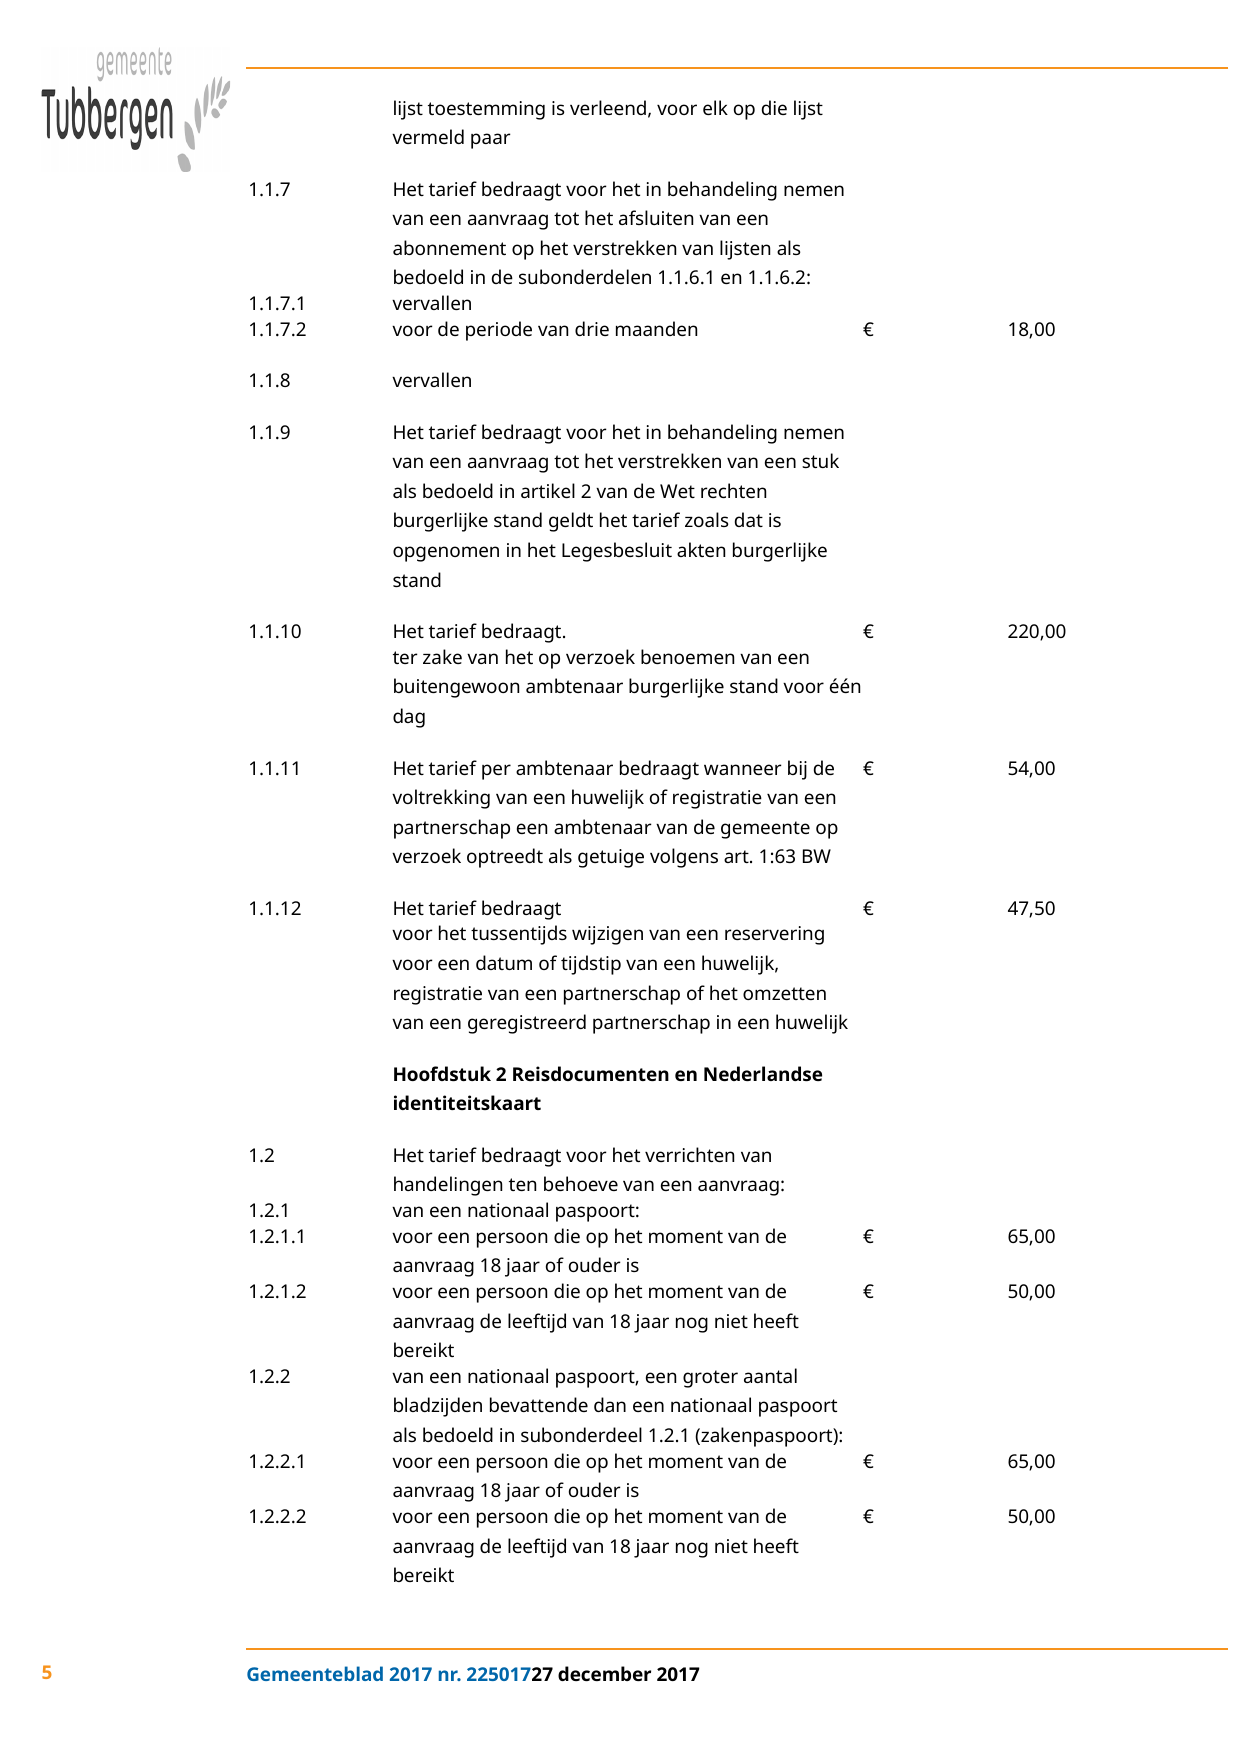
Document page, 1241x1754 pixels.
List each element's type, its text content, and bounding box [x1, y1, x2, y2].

table_cell [1007, 368, 1152, 393]
table_cell [863, 921, 1007, 1035]
table_cell lijst toestemming is verleend, voor elk op die lijst vermeld paar [392, 95, 863, 150]
table_cell [248, 1035, 392, 1061]
table_cell [1007, 921, 1152, 1035]
table_cell voor de periode van drie maanden [392, 316, 863, 342]
table_cell [248, 644, 392, 729]
table_cell € [863, 316, 1007, 342]
table_cell € [863, 1278, 1007, 1363]
table_cell 1.1.7.2 [248, 316, 392, 342]
table_cell [1007, 176, 1152, 290]
table_cell 1.1.7.1 [248, 290, 392, 316]
table_cell [248, 150, 392, 176]
table_cell voor een persoon die op het moment van de aanvraag 18 jaar of ouder is [392, 1223, 863, 1278]
table_cell ter zake van het op verzoek benoemen van een buitengewoon ambtenaar burgerlijke stand voor één dag [392, 644, 863, 729]
table_cell [863, 1061, 1007, 1116]
table_cell 1.2.1 [248, 1197, 392, 1223]
table_cell [392, 729, 863, 755]
table_cell [248, 1116, 392, 1142]
table_cell € [863, 1503, 1007, 1588]
table_cell € [863, 618, 1007, 644]
table_cell voor een persoon die op het moment van de aanvraag de leeftijd van 18 jaar nog niet heeft bereikt [392, 1278, 863, 1363]
table_cell [248, 869, 392, 895]
table_cell € [863, 755, 1007, 869]
picture [41, 47, 231, 172]
table_cell 1.1.9 [248, 419, 392, 593]
table_cell [1007, 419, 1152, 593]
table_cell voor een persoon die op het moment van de aanvraag 18 jaar of ouder is [392, 1448, 863, 1503]
table_cell [392, 869, 863, 895]
table_cell Hoofdstuk 2 Reisdocumenten en Nederlandse identiteitskaart [392, 1061, 863, 1116]
table_cell [248, 1061, 392, 1116]
table_cell van een nationaal paspoort: [392, 1197, 863, 1223]
table_cell van een nationaal paspoort, een groter aantal bladzijden bevattende dan een nationaal paspoort als bedoeld in subonderdeel 1.2.1 (zakenpaspoort): [392, 1363, 863, 1448]
table_cell Het tarief bedraagt voor het in behandeling nemen van een aanvraag tot het afsluiten van een abonnement op het verstrekken van lijsten als bedoeld in de subonderdelen 1.1.6.1 en 1.1.6.2: [392, 176, 863, 290]
table_cell [1007, 1363, 1152, 1448]
table_cell [248, 729, 392, 755]
table_cell € [863, 1448, 1007, 1503]
table_cell [863, 368, 1007, 393]
table_cell [392, 593, 863, 618]
table_cell 47,50 [1007, 895, 1152, 921]
table_cell [1007, 593, 1152, 618]
table_cell [863, 1035, 1007, 1061]
table_cell voor het tussentijds wijzigen van een reservering voor een datum of tijdstip van een huwelijk, registratie van een partnerschap of het omzetten van een geregistreerd partnerschap in een huwelijk [392, 921, 863, 1035]
table_cell 54,00 [1007, 755, 1152, 869]
table_cell 65,00 [1007, 1448, 1152, 1503]
table_cell voor een persoon die op het moment van de aanvraag de leeftijd van 18 jaar nog niet heeft bereikt [392, 1503, 863, 1588]
table_cell 1.1.8 [248, 368, 392, 393]
table_cell 18,00 [1007, 316, 1152, 342]
table_cell Het tarief bedraagt [392, 895, 863, 921]
table_cell 1.2.2.1 [248, 1448, 392, 1503]
table_cell [1007, 342, 1152, 367]
table_cell [863, 150, 1007, 176]
table_cell 1.1.12 [248, 895, 392, 921]
table_cell [248, 593, 392, 618]
table_cell [863, 176, 1007, 290]
table_cell [863, 342, 1007, 367]
table_cell [863, 95, 1007, 150]
table_cell [1007, 1061, 1152, 1116]
table_cell 50,00 [1007, 1503, 1152, 1588]
table_cell [1007, 869, 1152, 895]
table_cell 220,00 [1007, 618, 1152, 644]
table_cell [863, 869, 1007, 895]
table_cell [863, 1142, 1007, 1197]
table_cell [1007, 1035, 1152, 1061]
table_cell [248, 342, 392, 367]
table_cell [392, 342, 863, 367]
table_cell [392, 150, 863, 176]
table_cell Het tarief bedraagt voor het in behandeling nemen van een aanvraag tot het verstrekken van een stuk als bedoeld in artikel 2 van de Wet rechten burgerlijke stand geldt het tarief zoals dat is opgenomen in het Legesbesluit akten burgerlijke stand [392, 419, 863, 593]
table_cell € [863, 1223, 1007, 1278]
table_cell [1007, 290, 1152, 316]
table_cell [863, 1197, 1007, 1223]
table_cell 50,00 [1007, 1278, 1152, 1363]
table_cell vervallen [392, 290, 863, 316]
table_cell 1.1.7 [248, 176, 392, 290]
table_cell [392, 1116, 863, 1142]
table_cell 65,00 [1007, 1223, 1152, 1278]
table_cell [248, 921, 392, 1035]
table_cell [1007, 150, 1152, 176]
table_cell 1.2.1.2 [248, 1278, 392, 1363]
table_cell [392, 1035, 863, 1061]
table_cell Het tarief bedraagt. [392, 618, 863, 644]
table_cell 1.2.2 [248, 1363, 392, 1448]
table_cell [248, 393, 392, 419]
table_cell [1007, 1116, 1152, 1142]
table_cell [248, 95, 392, 150]
table_cell [863, 393, 1007, 419]
table_cell [1007, 1197, 1152, 1223]
table_cell 1.2 [248, 1142, 392, 1197]
table_cell Het tarief bedraagt voor het verrichten van handelingen ten behoeve van een aanvraag: [392, 1142, 863, 1197]
table_cell [863, 1363, 1007, 1448]
table_cell [1007, 729, 1152, 755]
table_cell [863, 290, 1007, 316]
table_cell [1007, 95, 1152, 150]
table_cell 1.1.10 [248, 618, 392, 644]
table_cell 1.2.1.1 [248, 1223, 392, 1278]
table_cell [1007, 644, 1152, 729]
table_cell [863, 644, 1007, 729]
table_cell [1007, 1142, 1152, 1197]
table_cell [392, 393, 863, 419]
table_cell vervallen [392, 368, 863, 393]
table_cell [1007, 393, 1152, 419]
table_cell [863, 1116, 1007, 1142]
table_cell 1.1.11 [248, 755, 392, 869]
table_cell € [863, 895, 1007, 921]
table_cell Het tarief per ambtenaar bedraagt wanneer bij de voltrekking van een huwelijk of registratie van een partnerschap een ambtenaar van de gemeente op verzoek optreedt als getuige volgens art. 1:63 BW [392, 755, 863, 869]
table_cell [863, 593, 1007, 618]
table_cell [863, 419, 1007, 593]
table_cell 1.2.2.2 [248, 1503, 392, 1588]
table_cell [863, 729, 1007, 755]
